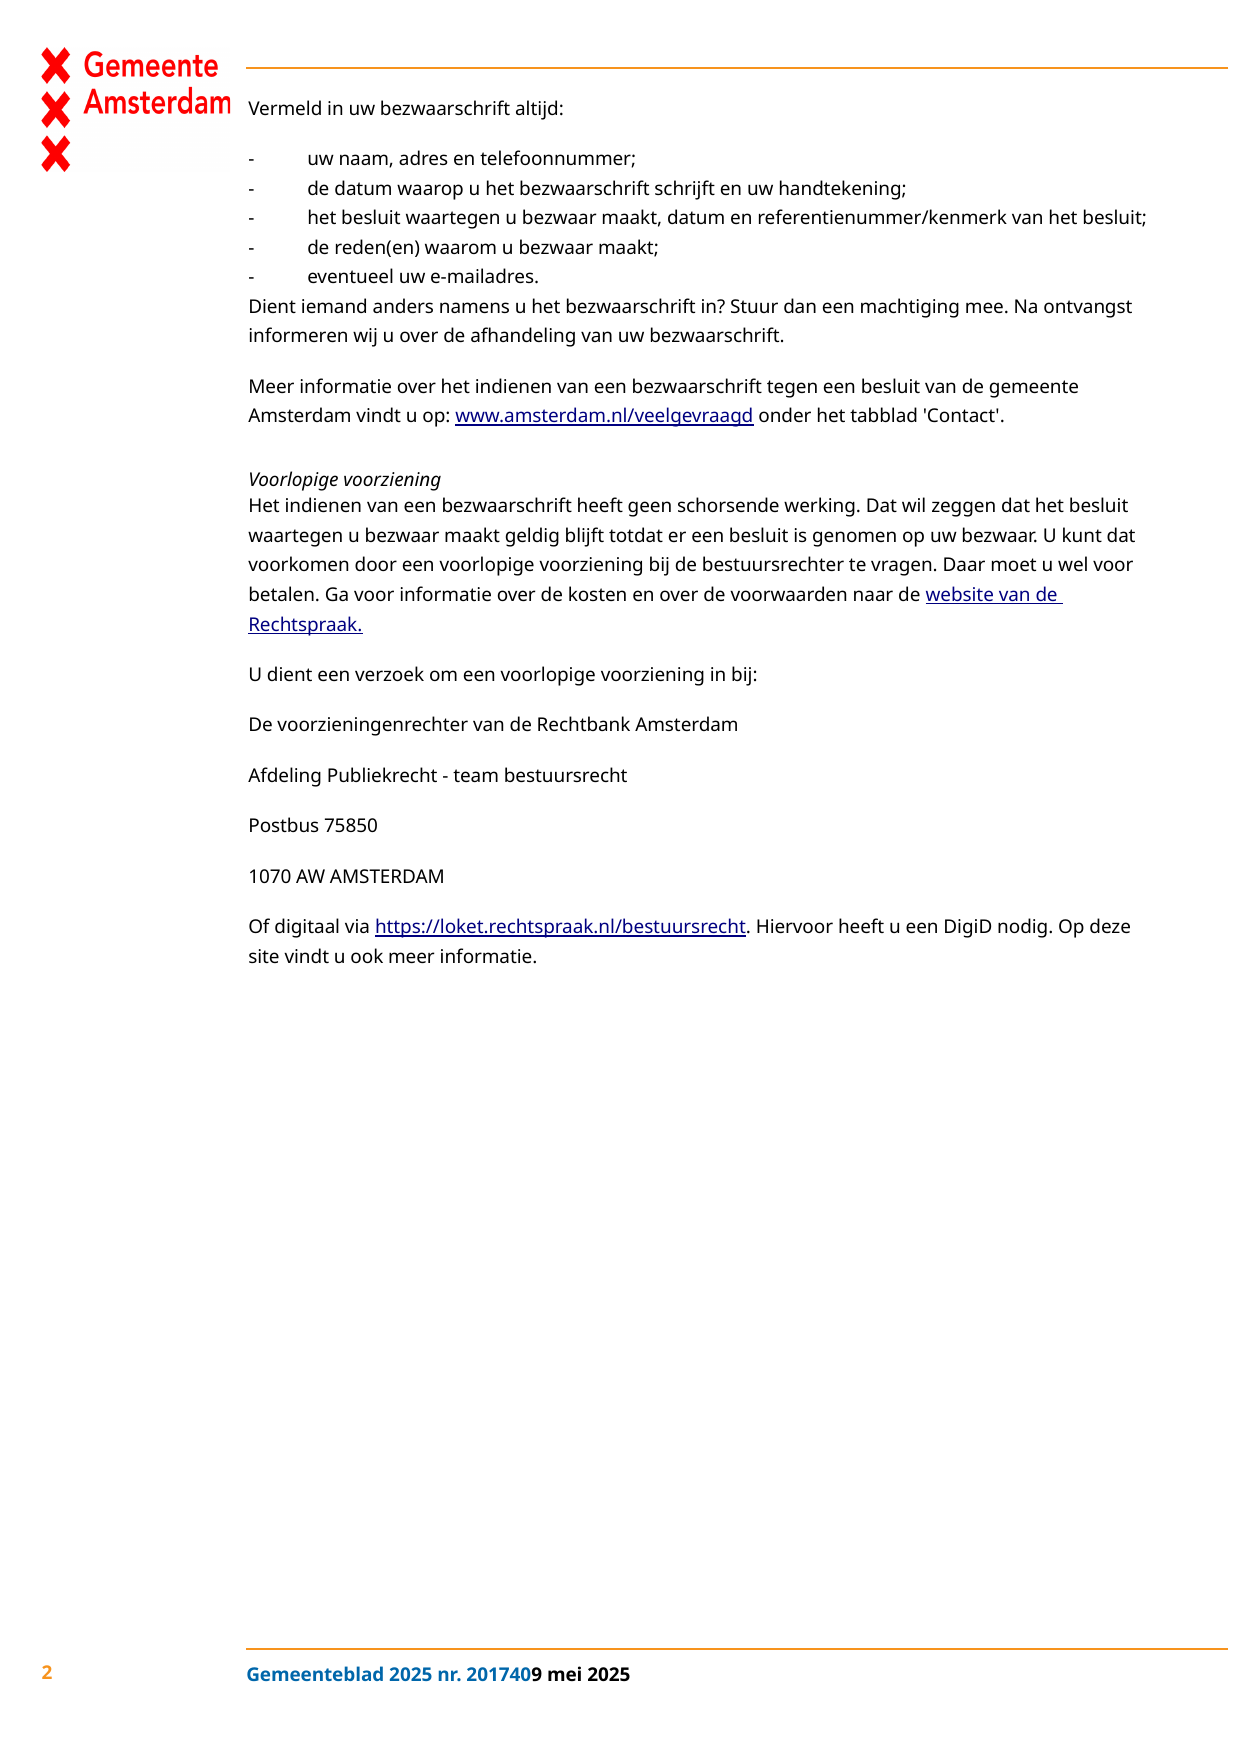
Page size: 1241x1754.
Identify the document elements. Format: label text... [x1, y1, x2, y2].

list uw naam, adres en telefoonnummer; [248, 145, 1152, 171]
text Postbus 75850 [248, 812, 1152, 838]
picture [41, 47, 231, 172]
text Dient iemand anders namens u het bezwaarschrift in? Stuur dan een machtiging mee. Na ontvangst informeren wij u over de afhandeling van uw bezwaarschrift. [248, 293, 1152, 348]
text Afdeling Publiekrecht - team bestuursrecht [248, 762, 1152, 788]
text Meer informatie over het indienen van een bezwaarschrift tegen een besluit van de gemeente Amsterdam vindt u op: www.amsterdam.nl/veelgevraagd onder het tabblad 'Contact'. [248, 373, 1152, 428]
text Vermeld in uw bezwaarschrift altijd: [248, 95, 1152, 121]
text Voorlopige voorziening [248, 467, 1152, 492]
text Of digitaal via https://loket.rechtspraak.nl/bestuursrecht. Hiervoor heeft u een DigiD nodig. Op deze site vindt u ook meer informatie. [248, 913, 1152, 968]
text U dient een verzoek om een voorlopige voorziening in bij: [248, 661, 1152, 687]
list de datum waarop u het bezwaarschrift schrijft en uw handtekening; [248, 175, 1152, 201]
text De voorzieningenrechter van de Rechtbank Amsterdam [248, 712, 1152, 737]
text Het indienen van een bezwaarschrift heeft geen schorsende werking. Dat wil zeggen dat het besluit waartegen u bezwaar maakt geldig blijft totdat er een besluit is genomen op uw bezwaar. U kunt dat voorkomen door een voorlopige voorziening bij de bestuursrechter te vragen. Daar moet u wel voor betalen. Ga voor informatie over de kosten en over de voorwaarden naar de website van de Rechtspraak. [248, 492, 1152, 636]
text 1070 AW AMSTERDAM [248, 863, 1152, 888]
list de reden(en) waarom u bezwaar maakt; [248, 234, 1152, 260]
list eventueel uw e-mailadres. [248, 263, 1152, 289]
list het besluit waartegen u bezwaar maakt, datum en referentienummer/kenmerk van het besluit; [248, 204, 1152, 230]
